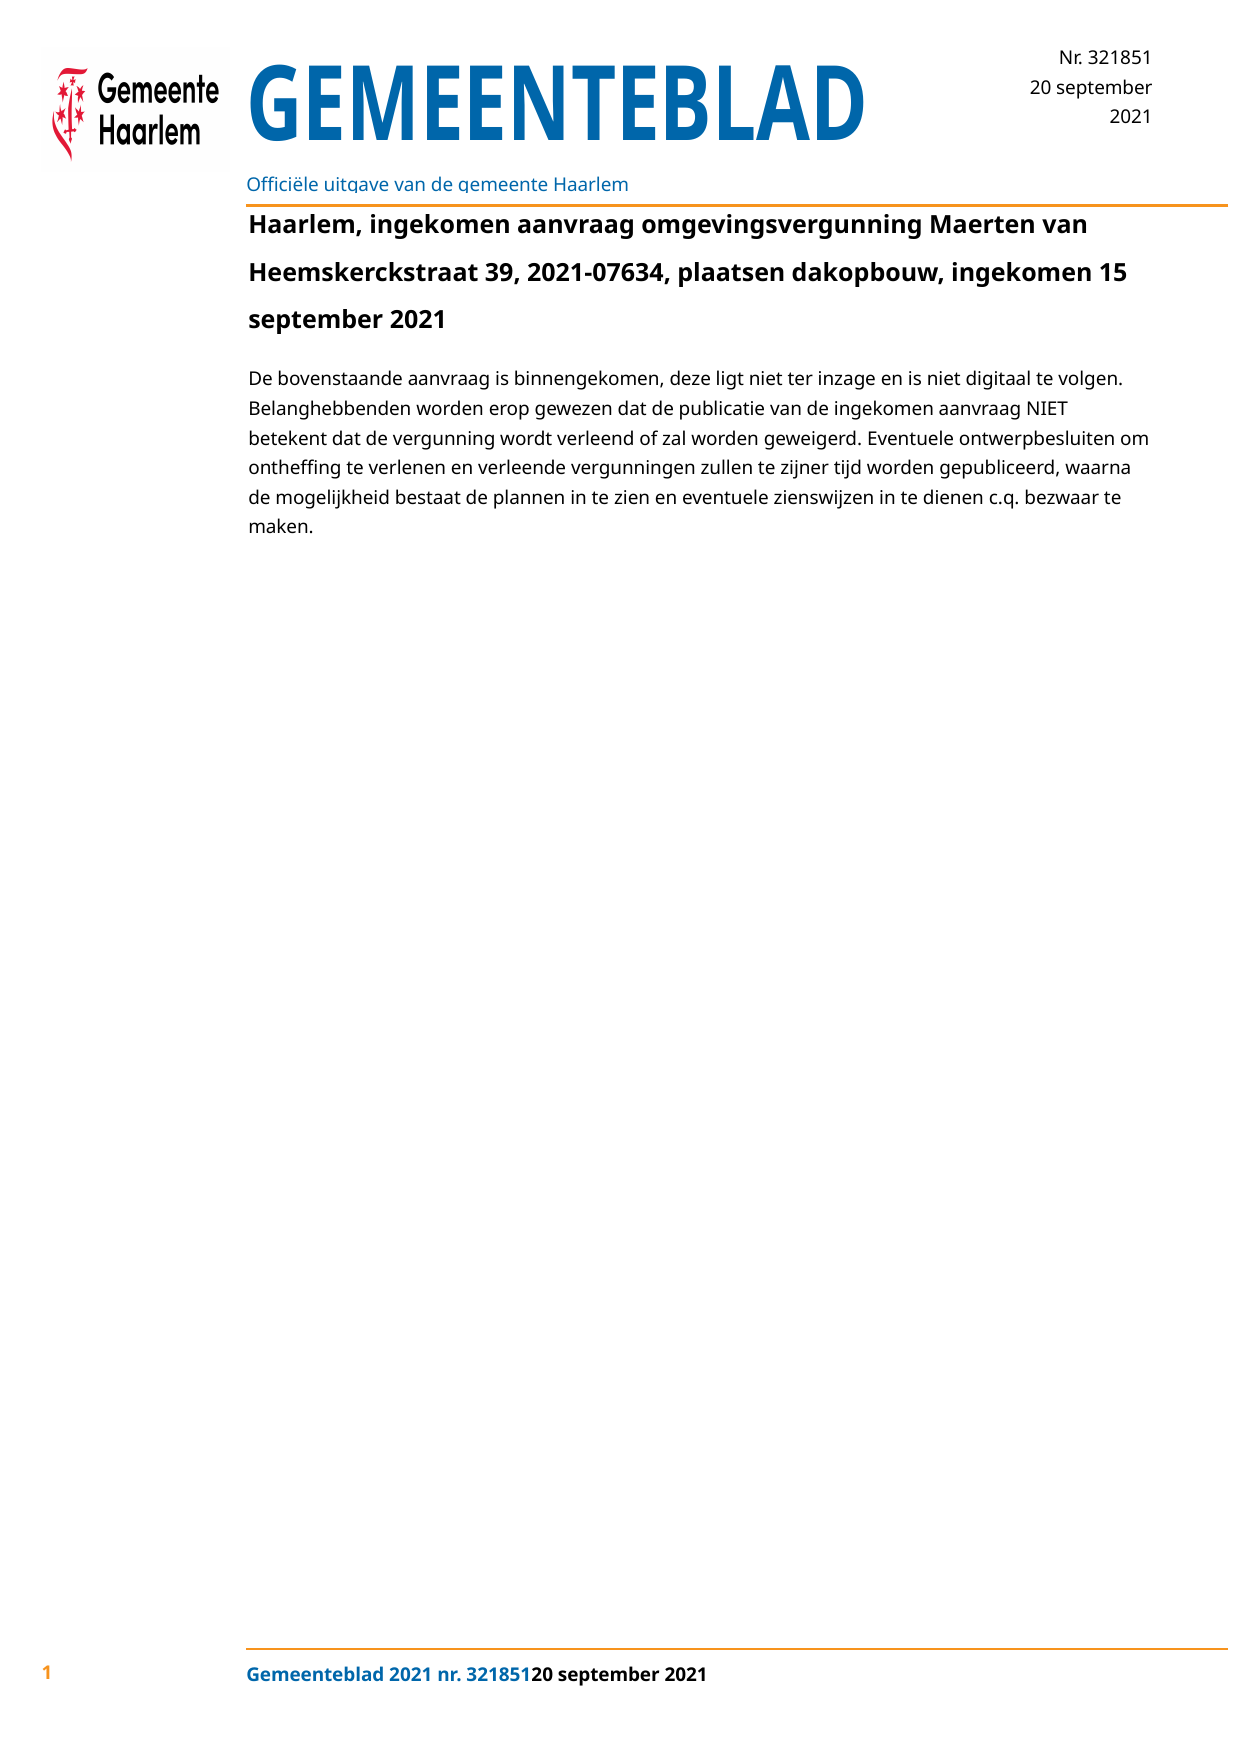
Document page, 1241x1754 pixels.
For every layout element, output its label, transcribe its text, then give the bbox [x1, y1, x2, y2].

picture [41, 47, 231, 172]
text Haarlem, ingekomen aanvraag omgevingsvergunning Maerten van Heemskerckstraat 39, 2021-07634, plaatsen dakopbouw, ingekomen 15 september 2021 [248, 207, 1152, 336]
text De bovenstaande aanvraag is binnengekomen, deze ligt niet ter inzage en is niet digitaal te volgen. Belanghebbenden worden erop gewezen dat de publicatie van de ingekomen aanvraag NIET betekent dat de vergunning wordt verleend of zal worden geweigerd. Eventuele ontwerpbesluiten om ontheffing te verlenen en verleende vergunningen zullen te zijner tijd worden gepubliceerd, waarna de mogelijkheid bestaat de plannen in te zien en eventuele zienswijzen in te dienen c.q. bezwaar te maken. [248, 366, 1152, 539]
